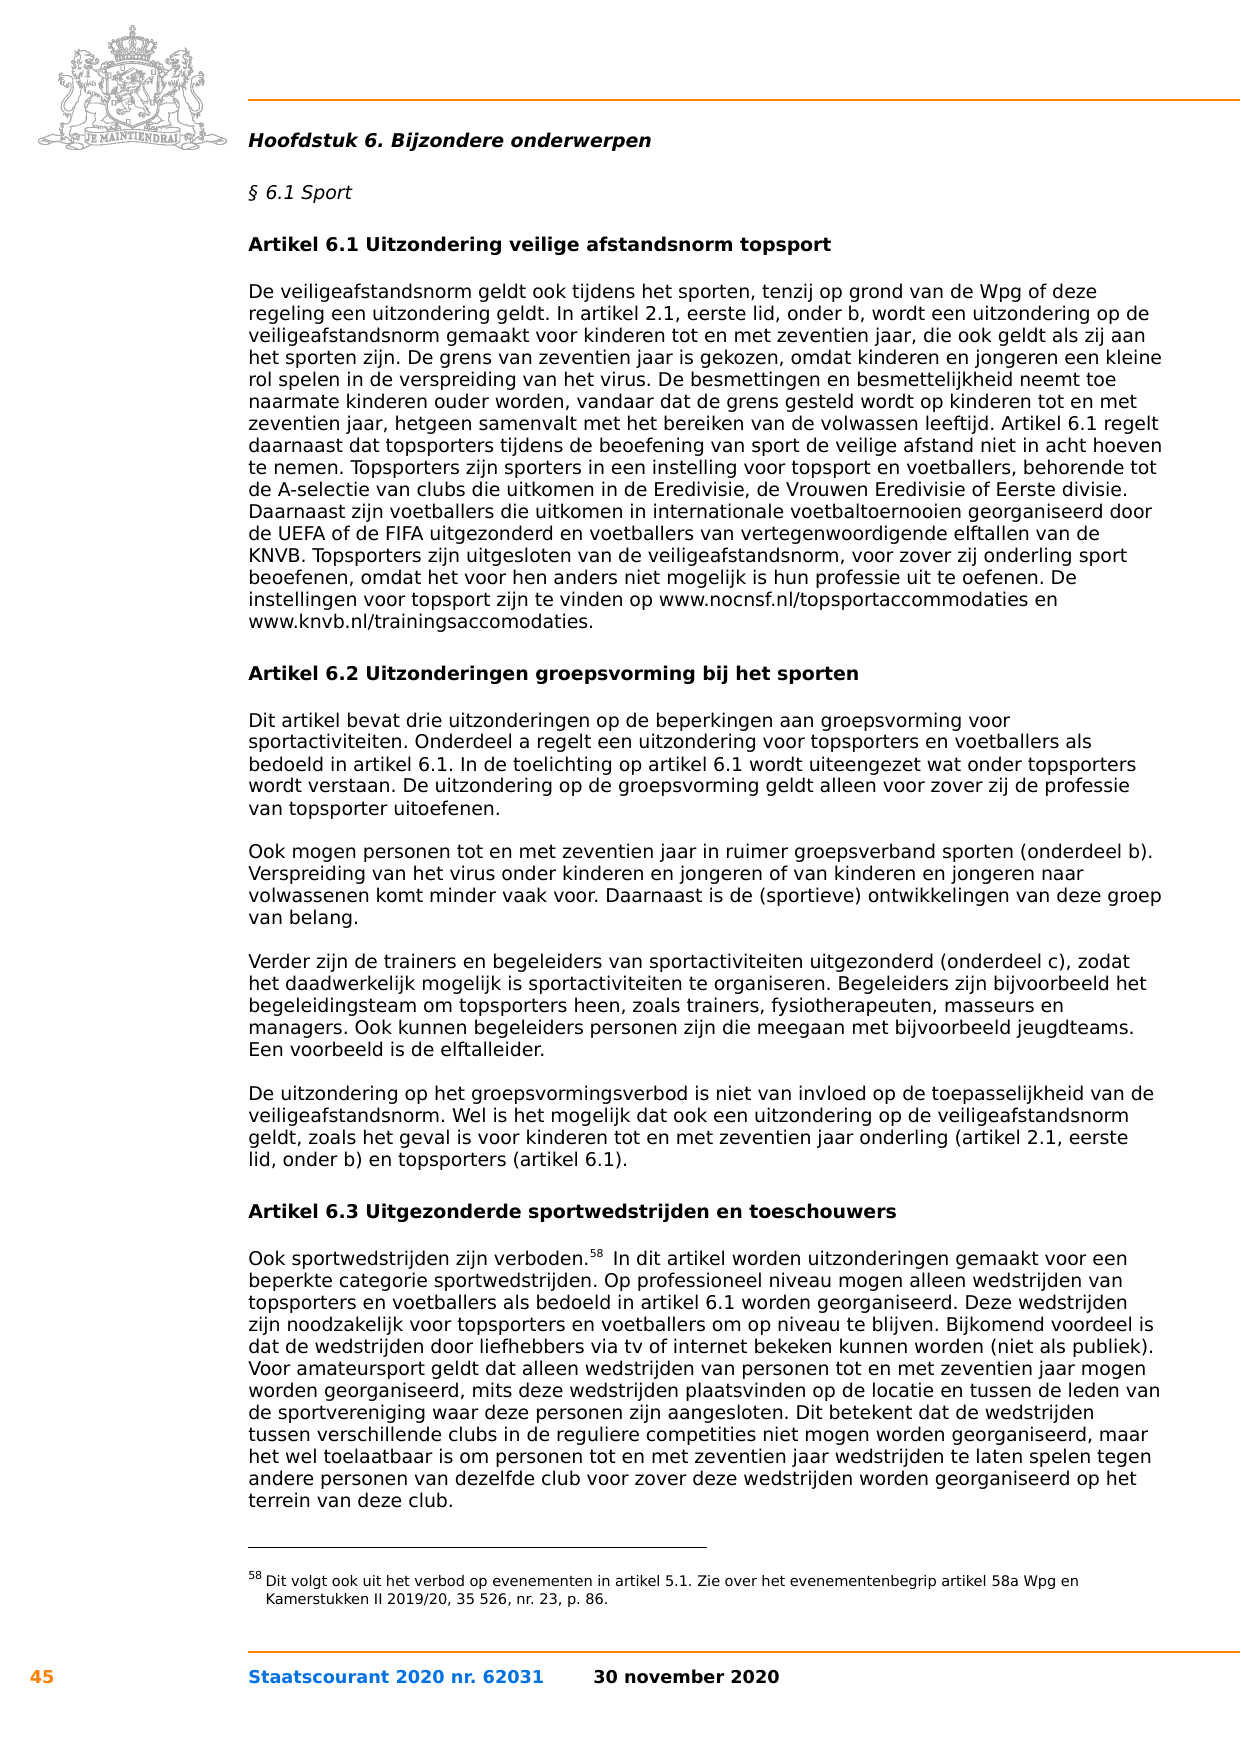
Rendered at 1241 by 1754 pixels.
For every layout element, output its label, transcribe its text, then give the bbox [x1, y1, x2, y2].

picture [38, 25, 227, 150]
text Ook sportwedstrijden zijn verboden. In dit artikel worden uitzonderingen gemaakt voor een beperkte categorie sportwedstrijden. Op professioneel niveau mogen alleen wedstrijden van topsporters en voetballers als bedoeld in artikel 6.1 worden georganiseerd. Deze wedstrijden zijn noodzakelijk voor topsporters en voetballers om op niveau te blijven. Bijkomend voordeel is dat de wedstrijden door liefhebbers via tv of internet bekeken kunnen worden (niet als publiek). Voor amateursport geldt dat alleen wedstrijden van personen tot en met zeventien jaar mogen worden georganiseerd, mits deze wedstrijden plaatsvinden op de locatie en tussen de leden van de sportvereniging waar deze personen zijn aangesloten. Dit betekent dat de wedstrijden tussen verschillende clubs in de reguliere competities niet mogen worden georganiseerd, maar het wel toelaatbaar is om personen tot en met zeventien jaar wedstrijden te laten spelen tegen andere personen van dezelfde club voor zover deze wedstrijden worden georganiseerd op het terrein van deze club. [248, 1248, 1163, 1511]
subtitle Artikel 6.2 Uitzonderingen groepsvorming bij het sporten [248, 662, 1163, 684]
subtitle § 6.1 Sport [248, 182, 1163, 204]
text Verder zijn de trainers en begeleiders van sportactiviteiten uitgezonderd (onderdeel c), zodat het daadwerkelijk mogelijk is sportactiviteiten te organiseren. Begeleiders zijn bijvoorbeeld het begeleidingsteam om topsporters heen, zoals trainers, fysiotherapeuten, masseurs en managers. Ook kunnen begeleiders personen zijn die meegaan met bijvoorbeeld jeugdteams. Een voorbeeld is de elftalleider. [248, 951, 1163, 1061]
subtitle Artikel 6.3 Uitgezonderde sportwedstrijden en toeschouwers [248, 1201, 1163, 1223]
text De veiligeafstandsnorm geldt ook tijdens het sporten, tenzij op grond van de Wpg of deze regeling een uitzondering geldt. In artikel 2.1, eerste lid, onder b, wordt een uitzondering op de veiligeafstandsnorm gemaakt voor kinderen tot en met zeventien jaar, die ook geldt als zij aan het sporten zijn. De grens van zeventien jaar is gekozen, omdat kinderen en jongeren een kleine rol spelen in de verspreiding van het virus. De besmettingen en besmettelijkheid neemt toe naarmate kinderen ouder worden, vandaar dat de grens gesteld wordt op kinderen tot en met zeventien jaar, hetgeen samenvalt met het bereiken van de volwassen leeftijd. Artikel 6.1 regelt daarnaast dat topsporters tijdens de beoefening van sport de veilige afstand niet in acht hoeven te nemen. Topsporters zijn sporters in een instelling voor topsport en voetballers, behorende tot de A-selectie van clubs die uitkomen in de Eredivisie, de Vrouwen Eredivisie of Eerste divisie. Daarnaast zijn voetballers die uitkomen in internationale voetbaltoernooien georganiseerd door de UEFA of de FIFA uitgezonderd en voetballers van vertegenwoordigende elftallen van de KNVB. Topsporters zijn uitgesloten van de veiligeafstandsnorm, voor zover zij onderling sport beoefenen, omdat het voor hen anders niet mogelijk is hun professie uit te oefenen. De instellingen voor topsport zijn te vinden op www.nocnsf.nl/topsportaccommodaties en www.knvb.nl/trainingsaccomodaties. [248, 281, 1163, 632]
subtitle Artikel 6.1 Uitzondering veilige afstandsnorm topsport [248, 234, 1163, 256]
text Ook mogen personen tot en met zeventien jaar in ruimer groepsverband sporten (onderdeel b). Verspreiding van het virus onder kinderen en jongeren of van kinderen en jongeren naar volwassenen komt minder vaak voor. Daarnaast is de (sportieve) ontwikkelingen van deze groep van belang. [248, 841, 1163, 929]
subtitle Hoofdstuk 6. Bijzondere onderwerpen [248, 130, 1163, 152]
text De uitzondering op het groepsvormingsverbod is niet van invloed op de toepasselijkheid van de veiligeafstandsnorm. Wel is het mogelijk dat ook een uitzondering op de veiligeafstandsnorm geldt, zoals het geval is voor kinderen tot en met zeventien jaar onderling (artikel 2.1, eerste lid, onder b) en topsporters (artikel 6.1). [248, 1083, 1163, 1171]
text Dit volgt ook uit het verbod op evenementen in artikel 5.1. Zie over het evenementenbegrip artikel 58a Wpg en Kamerstukken II 2019/20, 35 526, nr. 23, p. 86. [248, 1569, 1163, 1608]
text Dit artikel bevat drie uitzonderingen op de beperkingen aan groepsvorming voor sportactiviteiten. Onderdeel a regelt een uitzondering voor topsporters en voetballers als bedoeld in artikel 6.1. In de toelichting op artikel 6.1 wordt uiteengezet wat onder topsporters wordt verstaan. De uitzondering op de groepsvorming geldt alleen voor zover zij de professie van topsporter uitoefenen. [248, 709, 1163, 819]
